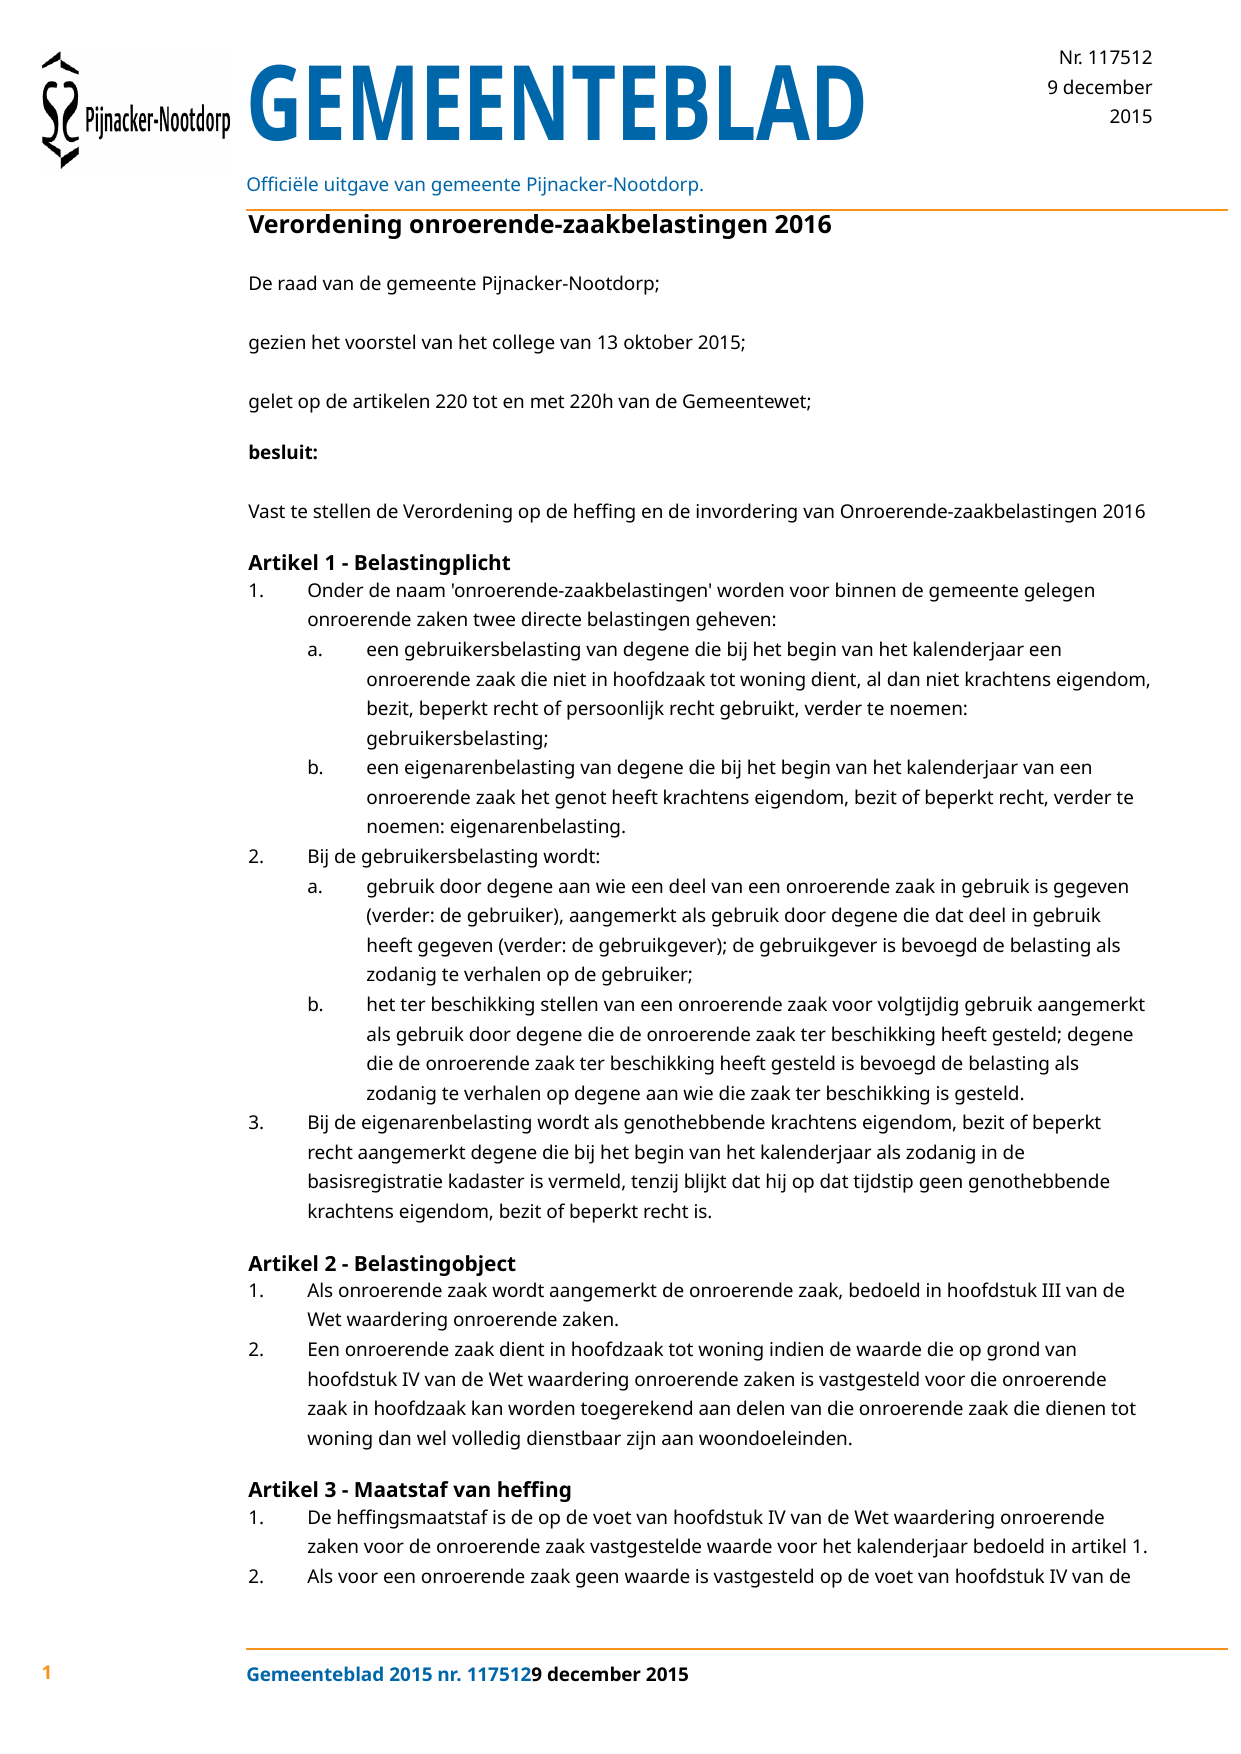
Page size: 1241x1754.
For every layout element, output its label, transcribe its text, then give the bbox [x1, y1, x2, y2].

list Een onroerende zaak dient in hoofdzaak tot woning indien de waarde die op grond van hoofdstuk IV van de Wet waardering onroerende zaken is vastgesteld voor die onroerende zaak in hoofdzaak kan worden toegerekend aan delen van die onroerende zaak die dienen tot woning dan wel volledig dienstbaar zijn aan woondoeleinden. [248, 1336, 1152, 1451]
list een eigenarenbelasting van degene die bij het begin van het kalenderjaar van een onroerende zaak het genot heeft krachtens eigendom, bezit of beperkt recht, verder te noemen: eigenarenbelasting. [307, 754, 1152, 839]
text Vast te stellen de Verordening op de heffing en de invordering van Onroerende-zaakbelastingen 2016 [248, 498, 1152, 524]
picture [41, 47, 231, 172]
list Bij de gebruikersbelasting wordt: [248, 843, 1152, 869]
text gezien het voorstel van het college van 13 oktober 2015; [248, 329, 1152, 355]
list gebruik door degene aan wie een deel van een onroerende zaak in gebruik is gegeven (verder: de gebruiker), aangemerkt als gebruik door degene die dat deel in gebruik heeft gegeven (verder: de gebruikgever); de gebruikgever is bevoegd de belasting als zodanig te verhalen op de gebruiker; [307, 873, 1152, 987]
list De heffingsmaatstaf is de op de voet van hoofdstuk IV van de Wet waardering onroerende zaken voor de onroerende zaak vastgestelde waarde voor het kalenderjaar bedoeld in artikel 1. [248, 1504, 1152, 1559]
text Artikel 1 - Belastingplicht [248, 548, 1152, 577]
list Onder de naam 'onroerende-zaakbelastingen' worden voor binnen de gemeente gelegen onroerende zaken twee directe belastingen geheven: [248, 577, 1152, 632]
list Als voor een onroerende zaak geen waarde is vastgesteld op de voet van hoofdstuk IV van de [248, 1563, 1152, 1589]
text Artikel 2 - Belastingobject [248, 1249, 1152, 1277]
text De raad van de gemeente Pijnacker-Nootdorp; [248, 270, 1152, 296]
list Als onroerende zaak wordt aangemerkt de onroerende zaak, bedoeld in hoofdstuk III van de Wet waardering onroerende zaken. [248, 1277, 1152, 1332]
text Verordening onroerende-zaakbelastingen 2016 [248, 211, 1152, 241]
text gelet op de artikelen 220 tot en met 220h van de Gemeentewet; [248, 389, 1152, 414]
list Bij de eigenarenbelasting wordt als genothebbende krachtens eigendom, bezit of beperkt recht aangemerkt degene die bij het begin van het kalenderjaar als zodanig in de basisregistratie kadaster is vermeld, tenzij blijkt dat hij op dat tijdstip geen genothebbende krachtens eigendom, bezit of beperkt recht is. [248, 1109, 1152, 1224]
text Artikel 3 - Maatstaf van heffing [248, 1475, 1152, 1504]
text besluit: [248, 439, 1152, 465]
list het ter beschikking stellen van een onroerende zaak voor volgtijdig gebruik aangemerkt als gebruik door degene die de onroerende zaak ter beschikking heeft gesteld; degene die de onroerende zaak ter beschikking heeft gesteld is bevoegd de belasting als zodanig te verhalen op degene aan wie die zaak ter beschikking is gesteld. [307, 991, 1152, 1106]
list een gebruikersbelasting van degene die bij het begin van het kalenderjaar een onroerende zaak die niet in hoofdzaak tot woning dient, al dan niet krachtens eigendom, bezit, beperkt recht of persoonlijk recht gebruikt, verder te noemen: gebruikersbelasting; [307, 636, 1152, 751]
